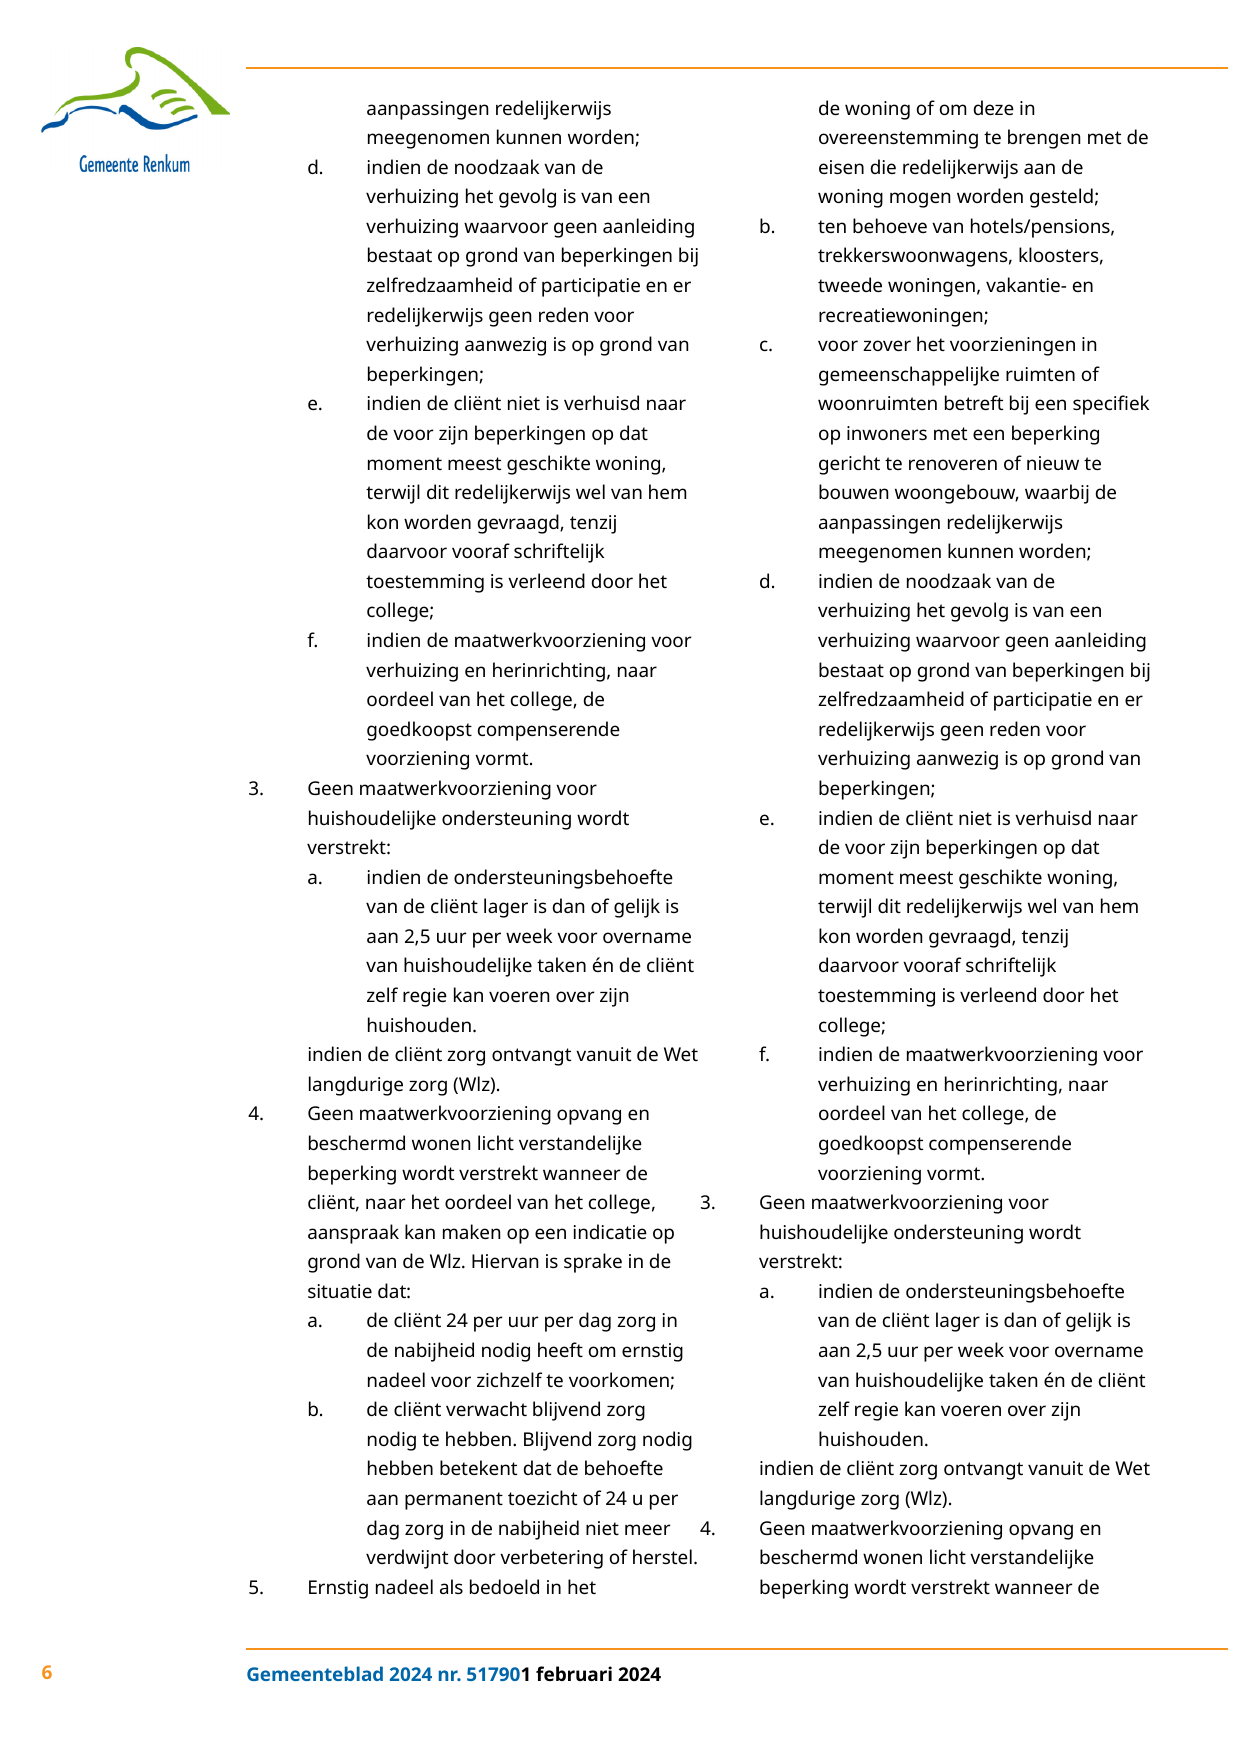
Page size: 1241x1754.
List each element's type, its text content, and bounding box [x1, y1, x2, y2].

table_cell aanpassingen redelijkerwijs meegenomen kunnen worden; indien de noodzaak van de verhuizing het gevolg is van een verhuizing waarvoor geen aanleiding bestaat op grond van beperkingen bij zelfredzaamheid of participatie en er redelijkerwijs geen reden voor verhuizing aanwezig is op grond van beperkingen; indien de cliënt niet is verhuisd naar de voor zijn beperkingen op dat moment meest geschikte woning, terwijl dit redelijkerwijs wel van hem kon worden gevraagd, tenzij daarvoor vooraf schriftelijk toestemming is verleend door het college; indien de maatwerkvoorziening voor verhuizing en herinrichting, naar oordeel van het college, de goedkoopst compenserende voorziening vormt. Geen maatwerkvoorziening voor huishoudelijke ondersteuning wordt verstrekt: indien de ondersteuningsbehoefte van de cliënt lager is dan of gelijk is aan 2,5 uur per week voor overname van huishoudelijke taken én de cliënt zelf regie kan voeren over zijn huishouden. indien de cliënt zorg ontvangt vanuit de Wet langdurige zorg (Wlz). Geen maatwerkvoorziening opvang en beschermd wonen licht verstandelijke beperking wordt verstrekt wanneer de cliënt, naar het oordeel van het college, aanspraak kan maken op een indicatie op grond van de Wlz. Hiervan is sprake in de situatie dat: de cliënt 24 per uur per dag zorg in de nabijheid nodig heeft om ernstig nadeel voor zichzelf te voorkomen; de cliënt verwacht blijvend zorg nodig te hebben. Blijvend zorg nodig hebben betekent dat de behoefte aan permanent toezicht of 24 u per dag zorg in de nabijheid niet meer verdwijnt door verbetering of herstel. Ernstig nadeel als bedoeld in het [248, 95, 700, 1600]
table_cell de woning of om deze in overeenstemming te brengen met de eisen die redelijkerwijs aan de woning mogen worden gesteld; ten behoeve van hotels/pensions, trekkerswoonwagens, kloosters, tweede woningen, vakantie- en recreatiewoningen; voor zover het voorzieningen in gemeenschappelijke ruimten of woonruimten betreft bij een specifiek op inwoners met een beperking gericht te renoveren of nieuw te bouwen woongebouw, waarbij de aanpassingen redelijkerwijs meegenomen kunnen worden; indien de noodzaak van de verhuizing het gevolg is van een verhuizing waarvoor geen aanleiding bestaat op grond van beperkingen bij zelfredzaamheid of participatie en er redelijkerwijs geen reden voor verhuizing aanwezig is op grond van beperkingen; indien de cliënt niet is verhuisd naar de voor zijn beperkingen op dat moment meest geschikte woning, terwijl dit redelijkerwijs wel van hem kon worden gevraagd, tenzij daarvoor vooraf schriftelijk toestemming is verleend door het college; indien de maatwerkvoorziening voor verhuizing en herinrichting, naar oordeel van het college, de goedkoopst compenserende voorziening vormt. Geen maatwerkvoorziening voor huishoudelijke ondersteuning wordt verstrekt: indien de ondersteuningsbehoefte van de cliënt lager is dan of gelijk is aan 2,5 uur per week voor overname van huishoudelijke taken én de cliënt zelf regie kan voeren over zijn huishouden. indien de cliënt zorg ontvangt vanuit de Wet langdurige zorg (Wlz). Geen maatwerkvoorziening opvang en beschermd wonen licht verstandelijke beperking wordt verstrekt wanneer de [700, 95, 1152, 1600]
picture [41, 47, 231, 172]
